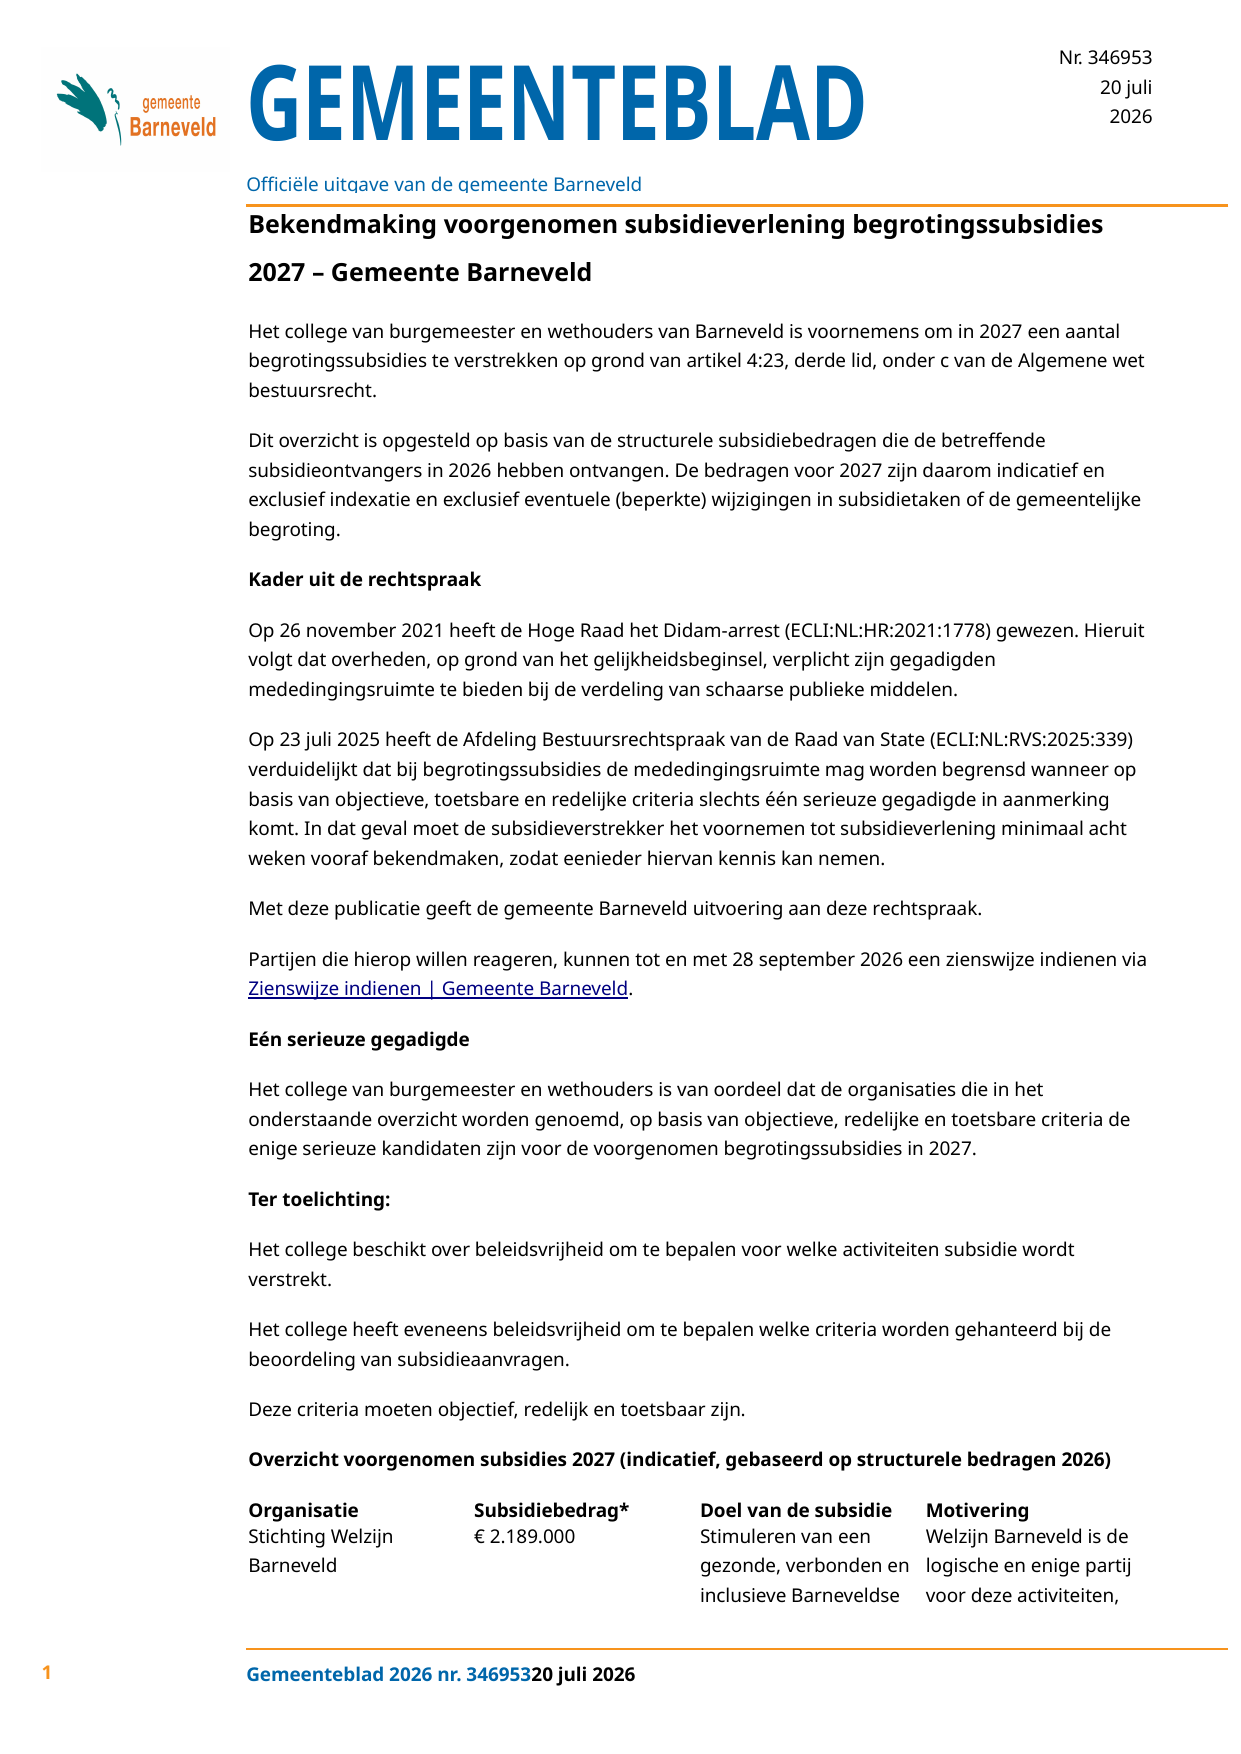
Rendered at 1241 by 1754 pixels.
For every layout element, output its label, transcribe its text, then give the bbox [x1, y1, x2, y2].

text Kader uit de rechtspraak [248, 567, 1152, 592]
text Op 23 juli 2025 heeft de Afdeling Bestuursrechtspraak van de Raad van State (ECLI:NL:RVS:2025:339) verduidelijkt dat bij begrotingssubsidies de mededingingsruimte mag worden begrensd wanneer op basis van objectieve, toetsbare en redelijke criteria slechts één serieuze gegadigde in aanmerking komt. In dat geval moet de subsidieverstrekker het voornemen tot subsidieverlening minimaal acht weken vooraf bekendmaken, zodat eenieder hiervan kennis kan nemen. [248, 727, 1152, 871]
table_cell Welzijn Barneveld is de logische en enige partij voor deze activiteiten, [926, 1523, 1152, 1608]
table_header Organisatie [248, 1497, 474, 1523]
picture [41, 47, 231, 172]
text Het college van burgemeester en wethouders is van oordeel dat de organisaties die in het onderstaande overzicht worden genoemd, op basis van objectieve, redelijke en toetsbare criteria de enige serieuze kandidaten zijn voor de voorgenomen begrotingssubsidies in 2027. [248, 1076, 1152, 1161]
text Ter toelichting: [248, 1186, 1152, 1212]
text Partijen die hierop willen reageren, kunnen tot en met 28 september 2026 een zienswijze indienen via Zienswijze indienen | Gemeente Barneveld. [248, 946, 1152, 1001]
table_cell Stimuleren van een gezonde, verbonden en inclusieve Barneveldse [700, 1523, 926, 1608]
table_cell € 2.189.000 [474, 1523, 700, 1608]
table_header Doel van de subsidie [700, 1497, 926, 1523]
text Het college beschikt over beleidsvrijheid om te bepalen voor welke activiteiten subsidie wordt verstrekt. [248, 1236, 1152, 1292]
text Eén serieuze gegadigde [248, 1026, 1152, 1052]
table_header Subsidiebedrag* [474, 1497, 700, 1523]
text Dit overzicht is opgesteld op basis van de structurele subsidiebedragen die de betreffende subsidieontvangers in 2026 hebben ontvangen. De bedragen voor 2027 zijn daarom indicatief en exclusief indexatie en exclusief eventuele (beperkte) wijzigingen in subsidietaken of de gemeentelijke begroting. [248, 427, 1152, 542]
text Het college heeft eveneens beleidsvrijheid om te bepalen welke criteria worden gehanteerd bij de beoordeling van subsidieaanvragen. [248, 1316, 1152, 1372]
table_header Motivering [926, 1497, 1152, 1523]
text Bekendmaking voorgenomen subsidieverlening begrotingssubsidies 2027 – Gemeente Barneveld [248, 207, 1152, 288]
text Op 26 november 2021 heeft de Hoge Raad het Didam-arrest (ECLI:NL:HR:2021:1778) gewezen. Hieruit volgt dat overheden, op grond van het gelijkheidsbeginsel, verplicht zijn gegadigden mededingingsruimte te bieden bij de verdeling van schaarse publieke middelen. [248, 617, 1152, 702]
text Het college van burgemeester en wethouders van Barneveld is voornemens om in 2027 een aantal begrotingssubsidies te verstrekken op grond van artikel 4:23, derde lid, onder c van de Algemene wet bestuursrecht. [248, 318, 1152, 403]
table_cell Stichting Welzijn Barneveld [248, 1523, 474, 1608]
text Met deze publicatie geeft de gemeente Barneveld uitvoering aan deze rechtspraak. [248, 895, 1152, 921]
text Deze criteria moeten objectief, redelijk en toetsbaar zijn. [248, 1396, 1152, 1422]
text Overzicht voorgenomen subsidies 2027 (indicatief, gebaseerd op structurele bedragen 2026) [248, 1447, 1152, 1472]
